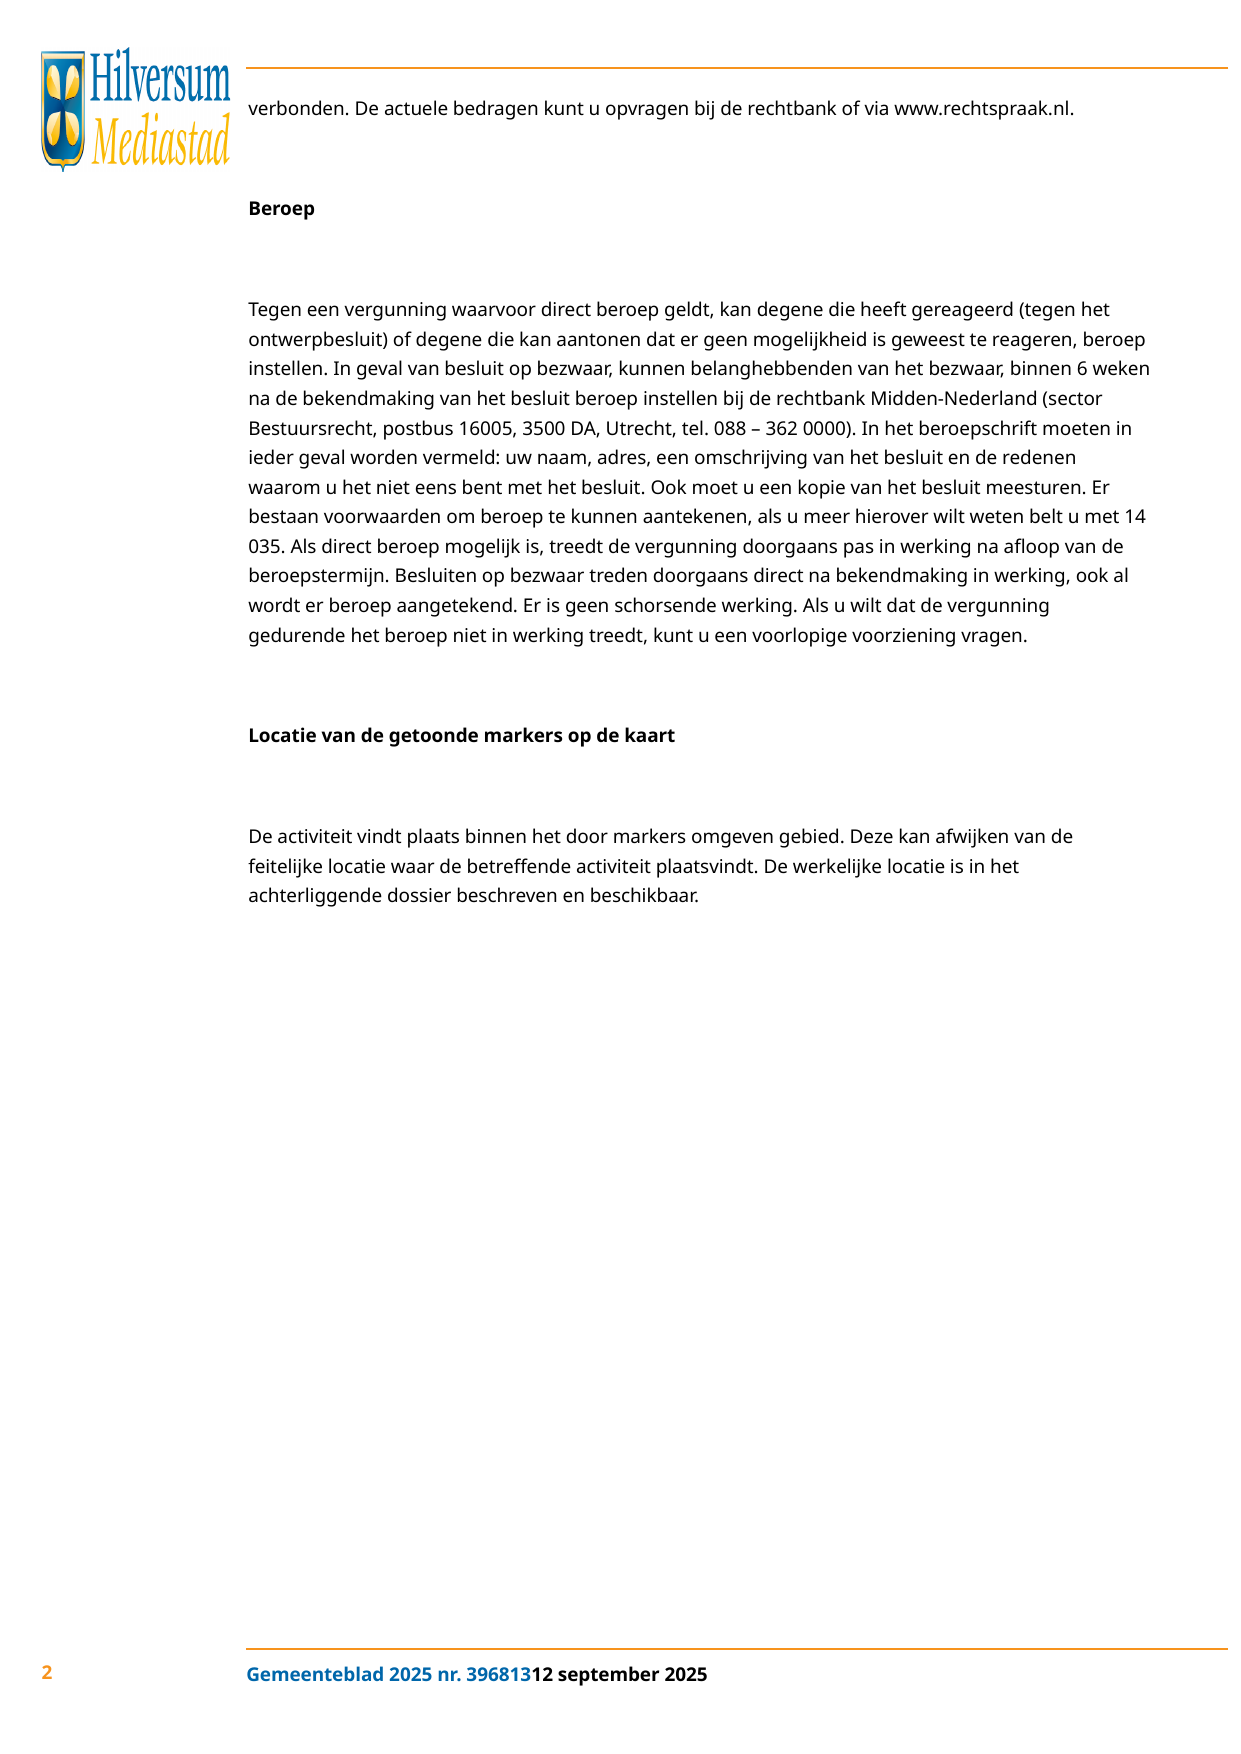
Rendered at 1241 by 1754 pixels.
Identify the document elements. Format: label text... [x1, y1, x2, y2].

text verbonden. De actuele bedragen kunt u opvragen bij de rechtbank of via www.rechtspraak.nl. [248, 95, 1152, 121]
picture [41, 47, 231, 172]
text Beroep [248, 196, 1152, 221]
text Tegen een vergunning waarvoor direct beroep geldt, kan degene die heeft gereageerd (tegen het ontwerpbesluit) of degene die kan aantonen dat er geen mogelijkheid is geweest te reageren, beroep instellen. In geval van besluit op bezwaar, kunnen belanghebbenden van het bezwaar, binnen 6 weken na de bekendmaking van het besluit beroep instellen bij de rechtbank Midden-Nederland (sector Bestuursrecht, postbus 16005, 3500 DA, Utrecht, tel. 088 – 362 0000). In het beroepschrift moeten in ieder geval worden vermeld: uw naam, adres, een omschrijving van het besluit en de redenen waarom u het niet eens bent met het besluit. Ook moet u een kopie van het besluit meesturen. Er bestaan voorwaarden om beroep te kunnen aantekenen, als u meer hierover wilt weten belt u met 14 035. Als direct beroep mogelijk is, treedt de vergunning doorgaans pas in werking na afloop van de beroepstermijn. Besluiten op bezwaar treden doorgaans direct na bekendmaking in werking, ook al wordt er beroep aangetekend. Er is geen schorsende werking. Als u wilt dat de vergunning gedurende het beroep niet in werking treedt, kunt u een voorlopige voorziening vragen. [248, 296, 1152, 648]
text De activiteit vindt plaats binnen het door markers omgeven gebied. Deze kan afwijken van de feitelijke locatie waar de betreffende activiteit plaatsvindt. De werkelijke locatie is in het achterliggende dossier beschreven en beschikbaar. [248, 823, 1152, 908]
text Locatie van de getoonde markers op de kaart [248, 723, 1152, 748]
